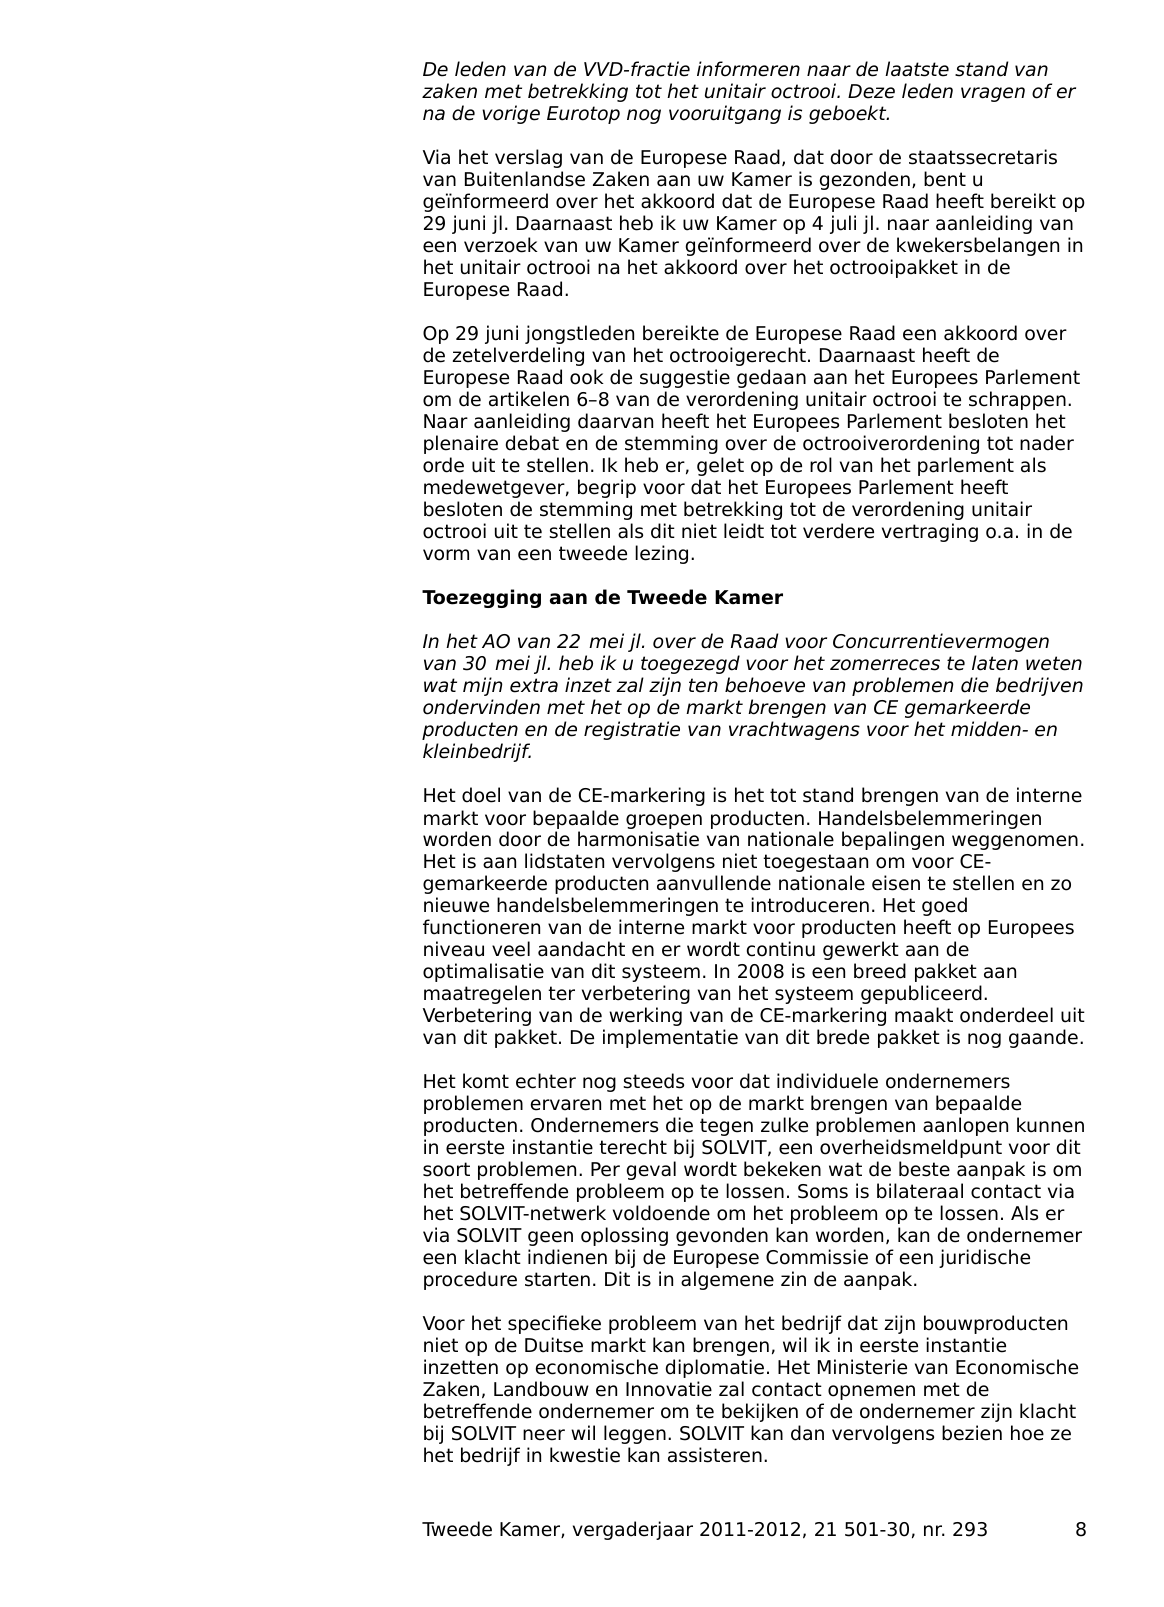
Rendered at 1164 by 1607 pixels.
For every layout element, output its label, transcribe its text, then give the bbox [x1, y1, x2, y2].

text Via het verslag van de Europese Raad, dat door de staatssecretaris van Buitenlandse Zaken aan uw Kamer is gezonden, bent u geïnformeerd over het akkoord dat de Europese Raad heeft bereikt op 29 juni jl. Daarnaast heb ik uw Kamer op 4 juli jl. naar aanleiding van een verzoek van uw Kamer geïnformeerd over de kwekersbelangen in het unitair octrooi na het akkoord over het octrooipakket in de Europese Raad. [422, 147, 1087, 301]
text Op 29 juni jongstleden bereikte de Europese Raad een akkoord over de zetelverdeling van het octrooigerecht. Daarnaast heeft de Europese Raad ook de suggestie gedaan aan het Europees Parlement om de artikelen 6–8 van de verordening unitair octrooi te schrappen. Naar aanleiding daarvan heeft het Europees Parlement besloten het plenaire debat en de stemming over de octrooiverordening tot nader orde uit te stellen. Ik heb er, gelet op de rol van het parlement als medewetgever, begrip voor dat het Europees Parlement heeft besloten de stemming met betrekking tot de verordening unitair octrooi uit te stellen als dit niet leidt tot verdere vertraging o.a. in de vorm van een tweede lezing. [422, 323, 1087, 565]
text Het komt echter nog steeds voor dat individuele ondernemers problemen ervaren met het op de markt brengen van bepaalde producten. Ondernemers die tegen zulke problemen aanlopen kunnen in eerste instantie terecht bij SOLVIT, een overheidsmeldpunt voor dit soort problemen. Per geval wordt bekeken wat de beste aanpak is om het betreffende probleem op te lossen. Soms is bilateraal contact via het SOLVIT-netwerk voldoende om het probleem op te lossen. Als er via SOLVIT geen oplossing gevonden kan worden, kan de ondernemer een klacht indienen bij de Europese Commissie of een juridische procedure starten. Dit is in algemene zin de aanpak. [422, 1071, 1087, 1291]
text In het AO van 22 mei jl. over de Raad voor Concurrentievermogen van 30 mei jl. heb ik u toegezegd voor het zomerreces te laten weten wat mijn extra inzet zal zijn ten behoeve van problemen die bedrijven ondervinden met het op de markt brengen van CE gemarkeerde producten en de registratie van vrachtwagens voor het midden- en kleinbedrijf. [422, 631, 1087, 763]
text De leden van de VVD-fractie informeren naar de laatste stand van zaken met betrekking tot het unitair octrooi. Deze leden vragen of er na de vorige Eurotop nog vooruitgang is geboekt. [422, 59, 1087, 125]
text Voor het specifieke probleem van het bedrijf dat zijn bouwproducten niet op de Duitse markt kan brengen, wil ik in eerste instantie inzetten op economische diplomatie. Het Ministerie van Economische Zaken, Landbouw en Innovatie zal contact opnemen met de betreffende ondernemer om te bekijken of de ondernemer zijn klacht bij SOLVIT neer wil leggen. SOLVIT kan dan vervolgens bezien hoe ze het bedrijf in kwestie kan assisteren. [422, 1313, 1087, 1467]
subtitle Toezegging aan de Tweede Kamer [422, 587, 1087, 609]
text Het doel van de CE-markering is het tot stand brengen van de interne markt voor bepaalde groepen producten. Handelsbelemmeringen worden door de harmonisatie van nationale bepalingen weggenomen. Het is aan lidstaten vervolgens niet toegestaan om voor CE-gemarkeerde producten aanvullende nationale eisen te stellen en zo nieuwe handelsbelemmeringen te introduceren. Het goed functioneren van de interne markt voor producten heeft op Europees niveau veel aandacht en er wordt continu gewerkt aan de optimalisatie van dit systeem. In 2008 is een breed pakket aan maatregelen ter verbetering van het systeem gepubliceerd. Verbetering van de werking van de CE-markering maakt onderdeel uit van dit pakket. De implementatie van dit brede pakket is nog gaande. [422, 785, 1087, 1049]
